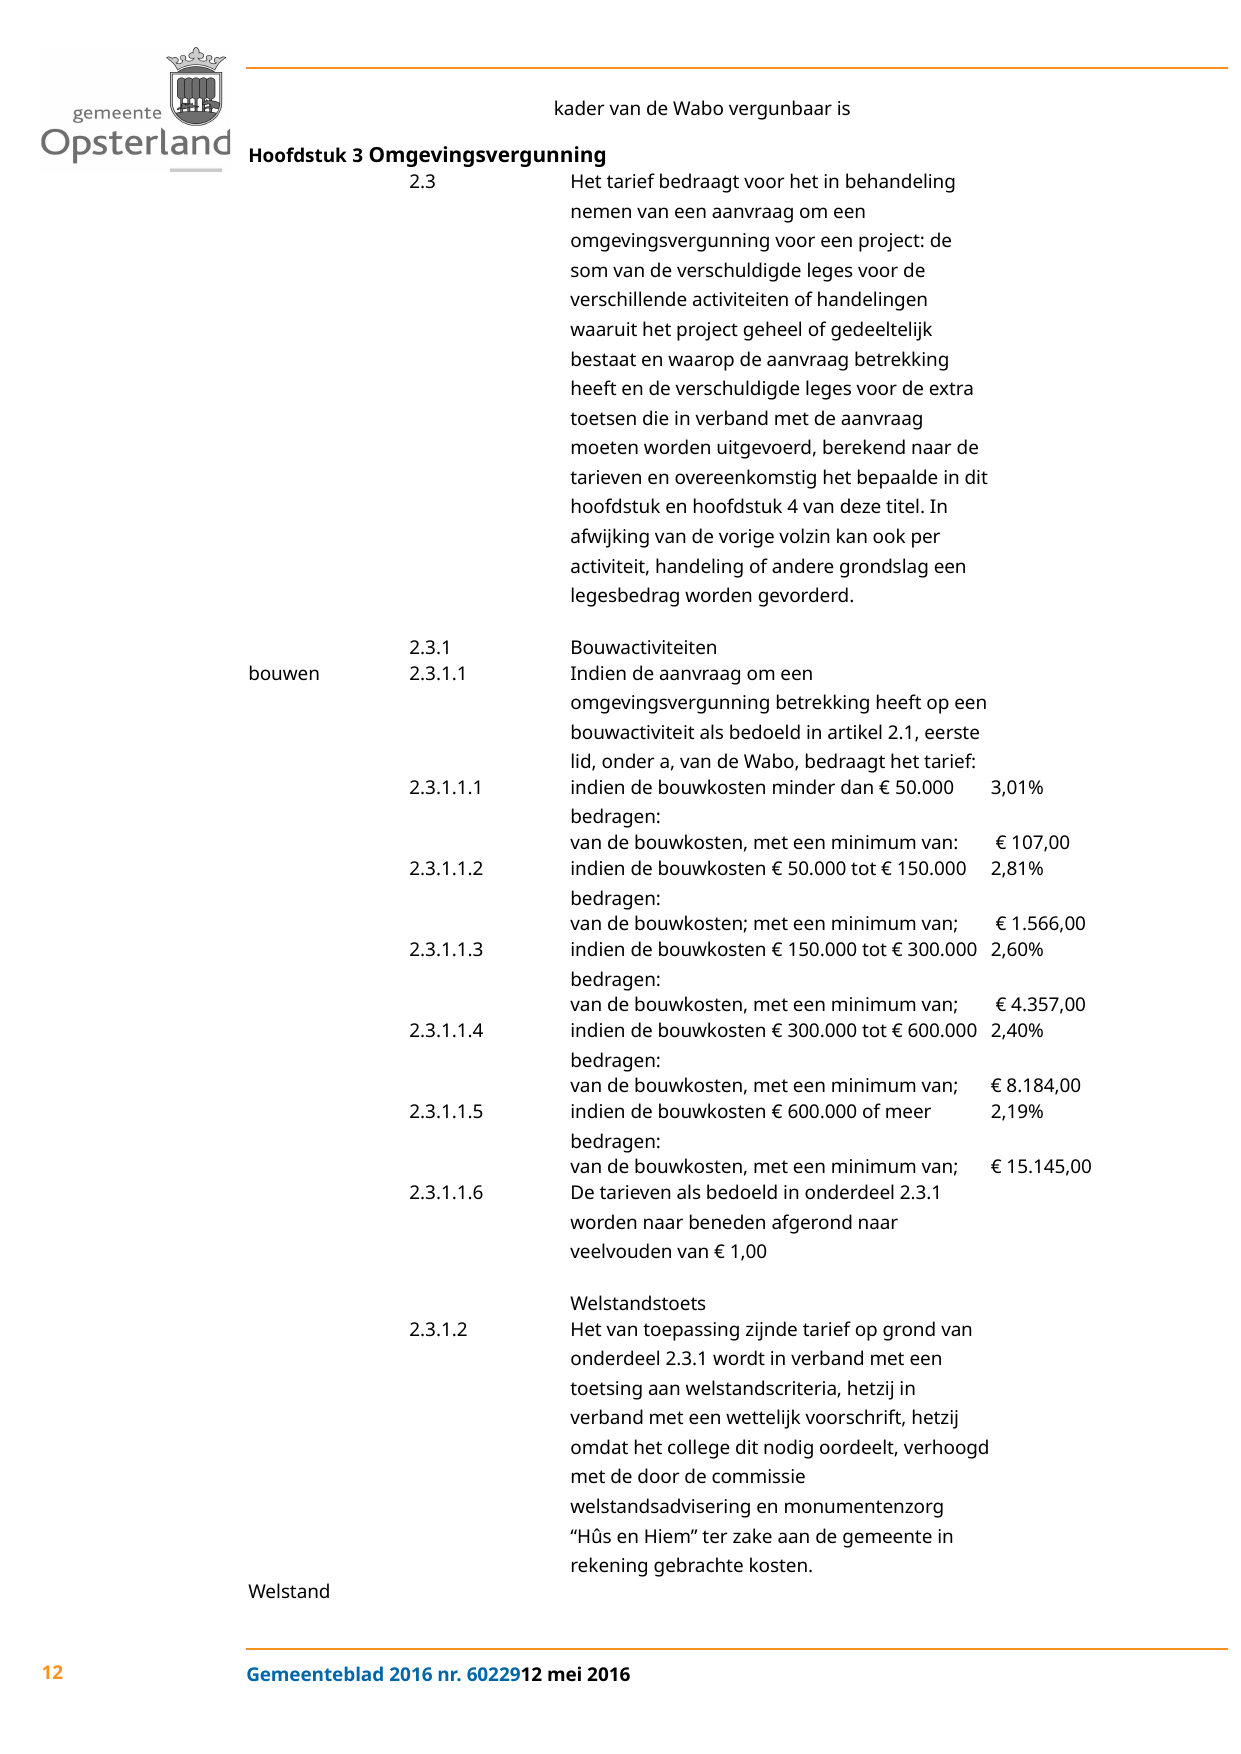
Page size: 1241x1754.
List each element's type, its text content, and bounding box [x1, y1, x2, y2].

table_cell Bouwactiviteiten [570, 634, 991, 660]
table_cell 2.3.1.1.5 [409, 1098, 570, 1154]
table_cell [991, 1290, 1152, 1316]
table_cell indien de bouwkosten € 300.000 tot € 600.000 bedragen: [570, 1017, 991, 1073]
table_cell € 1.566,00 [991, 911, 1152, 936]
table_cell € 4.357,00 [991, 992, 1152, 1017]
table_cell [248, 774, 409, 829]
table_cell [409, 608, 570, 634]
table_cell van de bouwkosten; met een minimum van; [570, 911, 991, 936]
table_cell [409, 992, 570, 1017]
table_cell indien de bouwkosten € 50.000 tot € 150.000 bedragen: [570, 855, 991, 911]
table_cell [991, 660, 1152, 774]
table_cell [409, 1264, 570, 1290]
table_cell [248, 1017, 409, 1073]
table_cell [248, 1264, 409, 1290]
table_cell [409, 1290, 570, 1316]
table_cell [248, 830, 409, 855]
table_cell € 15.145,00 [991, 1154, 1152, 1179]
table_cell 2.3.1.1.4 [409, 1017, 570, 1073]
table_cell Indien de aanvraag om een omgevingsvergunning betrekking heeft op een bouwactiviteit als bedoeld in artikel 2.1, eerste lid, onder a, van de Wabo, bedraagt het tarief: [570, 660, 991, 774]
table_cell van de bouwkosten, met een minimum van: [570, 830, 991, 855]
table_cell [248, 1290, 409, 1316]
table_cell 2,81% [991, 855, 1152, 911]
table_cell [409, 1073, 570, 1098]
table_cell [248, 608, 409, 634]
table_cell [991, 608, 1152, 634]
table_cell 2,40% [991, 1017, 1152, 1073]
table_header Het tarief bedraagt voor het in behandeling nemen van een aanvraag om een omgevingsvergunning voor een project: de som van de verschuldigde leges voor de verschillende activiteiten of handelingen waaruit het project geheel of gedeeltelijk bestaat en waarop de aanvraag betrekking heeft en de verschuldigde leges voor de extra toetsen die in verband met de aanvraag moeten worden uitgevoerd, berekend naar de tarieven en overeenkomstig het bepaalde in dit hoofdstuk en hoofdstuk 4 van deze titel. In afwijking van de vorige volzin kan ook per activiteit, handeling of andere grondslag een legesbedrag worden gevorderd. [570, 168, 991, 608]
table_cell € 8.184,00 [991, 1073, 1152, 1098]
table_cell [570, 608, 991, 634]
table_cell [248, 911, 409, 936]
table_cell [248, 936, 409, 992]
table_cell [248, 1316, 409, 1578]
table_cell [991, 634, 1152, 660]
table_cell 2.3.1.1 [409, 660, 570, 774]
table_cell [248, 1154, 409, 1179]
table_cell bouwen [248, 660, 409, 774]
table_cell 2.3.1.2 [409, 1316, 570, 1578]
table_cell 2.3.1.1.3 [409, 936, 570, 992]
table_cell kader van de Wabo vergunbaar is [554, 95, 999, 121]
table_cell van de bouwkosten, met een minimum van; [570, 992, 991, 1017]
table_header 2.3 [409, 168, 570, 608]
table_cell [570, 1578, 991, 1604]
table_cell Welstandstoets [570, 1290, 991, 1316]
table_cell [401, 95, 554, 121]
text Hoofdstuk 3 Omgevingsvergunning [248, 140, 1152, 168]
table_cell [409, 911, 570, 936]
table_cell [248, 1179, 409, 1264]
table_cell [248, 992, 409, 1017]
table_cell [248, 1098, 409, 1154]
table_header [248, 168, 409, 608]
table_cell 2.3.1.1.2 [409, 855, 570, 911]
table_cell [409, 1578, 570, 1604]
table_cell Het van toepassing zijnde tarief op grond van onderdeel 2.3.1 wordt in verband met een toetsing aan welstandscriteria, hetzij in verband met een wettelijk voorschrift, hetzij omdat het college dit nodig oordeelt, verhoogd met de door de commissie welstandsadvisering en monumentenzorg “Hûs en Hiem” ter zake aan de gemeente in rekening gebrachte kosten. [570, 1316, 991, 1578]
table_cell [248, 855, 409, 911]
table_cell [248, 95, 401, 121]
picture [41, 47, 231, 172]
table_cell indien de bouwkosten € 150.000 tot € 300.000 bedragen: [570, 936, 991, 992]
table_cell 2,60% [991, 936, 1152, 992]
table_cell [991, 1316, 1152, 1578]
table_cell De tarieven als bedoeld in onderdeel 2.3.1 worden naar beneden afgerond naar veelvouden van € 1,00 [570, 1179, 991, 1264]
table_cell [991, 1264, 1152, 1290]
table_cell 2,19% [991, 1098, 1152, 1154]
table_cell 2.3.1.1.6 [409, 1179, 570, 1264]
table_cell [409, 1154, 570, 1179]
table_cell 2.3.1.1.1 [409, 774, 570, 829]
table_cell Welstand [248, 1578, 409, 1604]
table_cell 2.3.1 [409, 634, 570, 660]
table_cell [991, 1179, 1152, 1264]
table_cell van de bouwkosten, met een minimum van; [570, 1073, 991, 1098]
table_header [991, 168, 1152, 608]
table_cell € 107,00 [991, 830, 1152, 855]
table_cell [999, 95, 1152, 121]
table_cell van de bouwkosten, met een minimum van; [570, 1154, 991, 1179]
table_cell indien de bouwkosten € 600.000 of meer bedragen: [570, 1098, 991, 1154]
table_cell [570, 1264, 991, 1290]
table_cell [248, 634, 409, 660]
table_cell [248, 1073, 409, 1098]
table_cell [991, 1578, 1152, 1604]
table_cell [409, 830, 570, 855]
table_cell indien de bouwkosten minder dan € 50.000 bedragen: [570, 774, 991, 829]
table_cell 3,01% [991, 774, 1152, 829]
